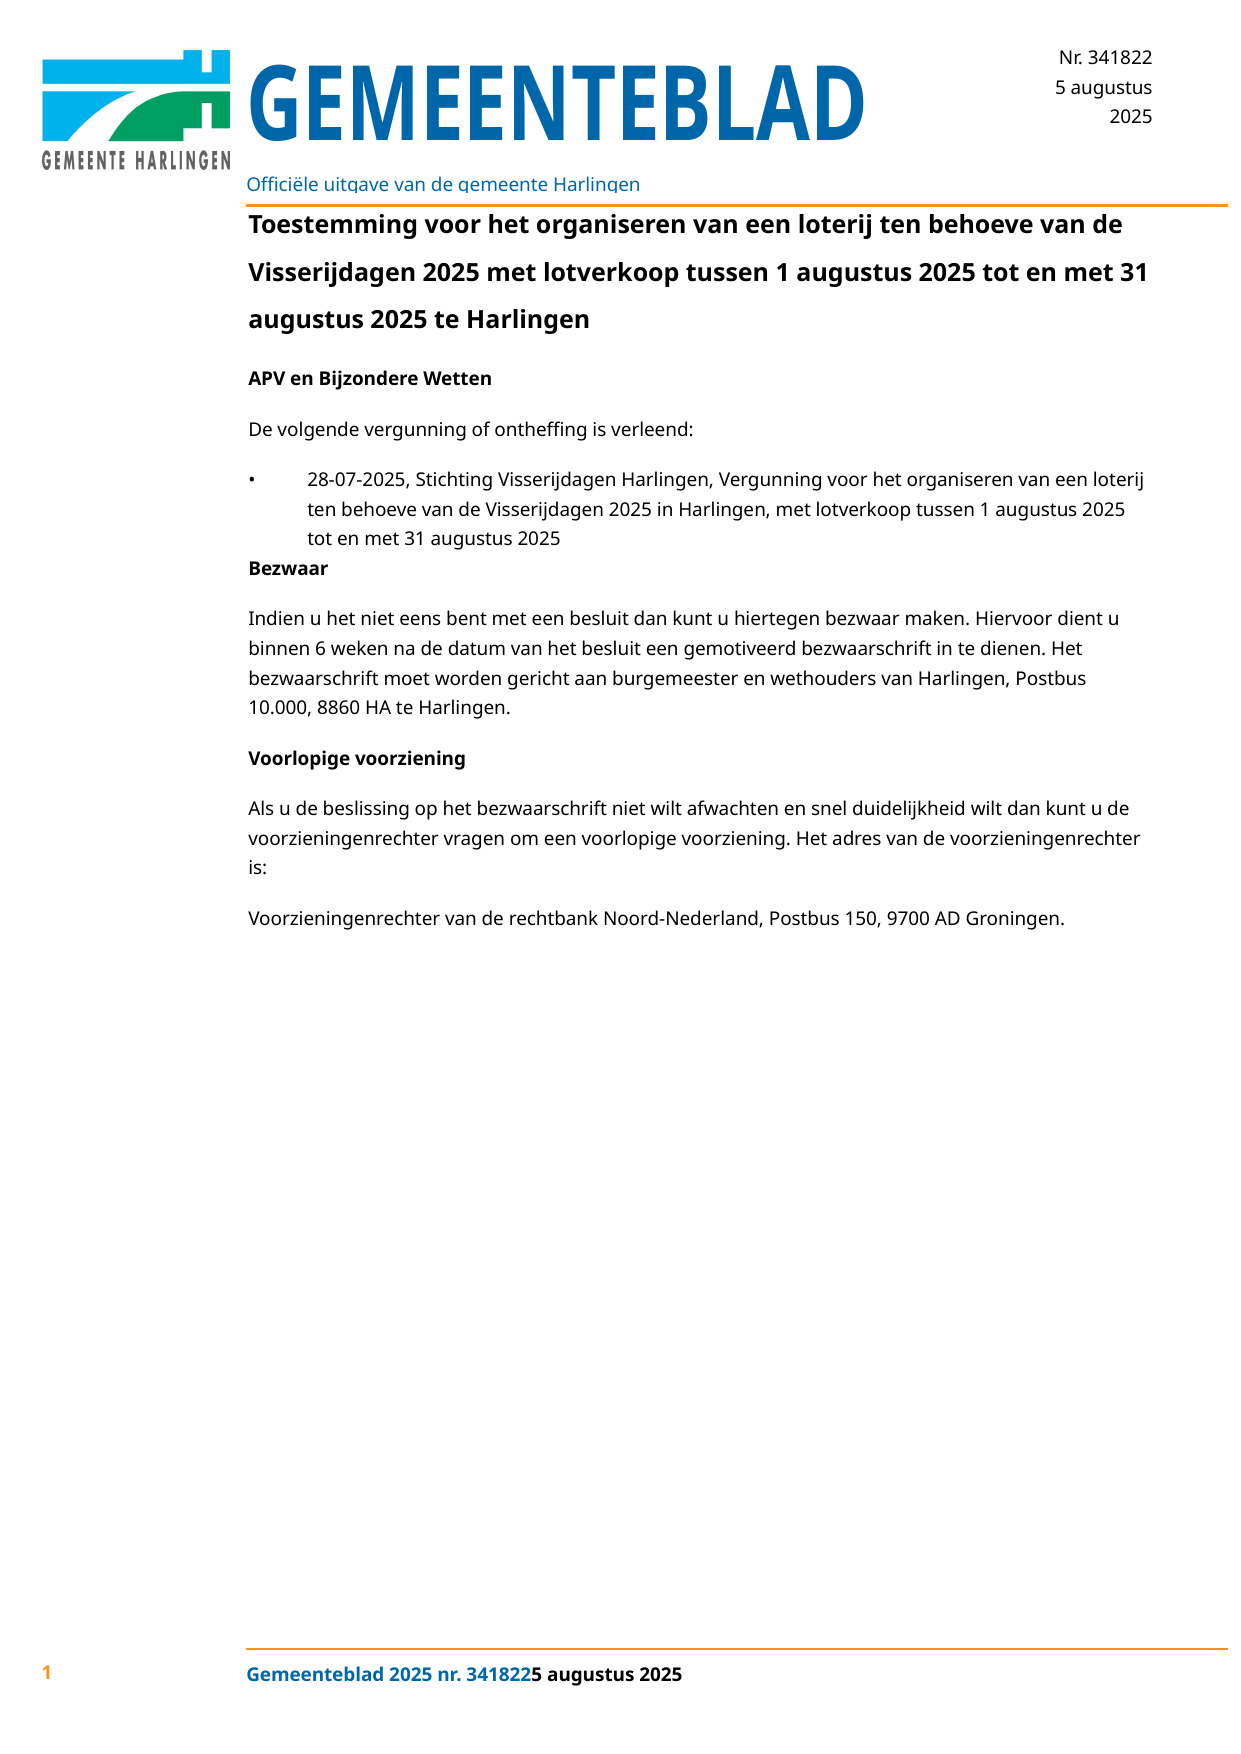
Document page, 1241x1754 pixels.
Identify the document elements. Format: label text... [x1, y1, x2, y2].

text Indien u het niet eens bent met een besluit dan kunt u hiertegen bezwaar maken. Hiervoor dient u binnen 6 weken na de datum van het besluit een gemotiveerd bezwaarschrift in te dienen. Het bezwaarschrift moet worden gericht aan burgemeester en wethouders van Harlingen, Postbus 10.000, 8860 HA te Harlingen. [248, 606, 1152, 720]
text Toestemming voor het organiseren van een loterij ten behoeve van de Visserijdagen 2025 met lotverkoop tussen 1 augustus 2025 tot en met 31 augustus 2025 te Harlingen [248, 207, 1152, 336]
text Voorlopige voorziening [248, 745, 1152, 770]
text Als u de beslissing op het bezwaarschrift niet wilt afwachten en snel duidelijkheid wilt dan kunt u de voorzieningenrechter vragen om een voorlopige voorziening. Het adres van de voorzieningenrechter is: [248, 795, 1152, 880]
text APV en Bijzondere Wetten [248, 366, 1152, 391]
picture [41, 47, 231, 172]
list 28-07-2025, Stichting Visserijdagen Harlingen, Vergunning voor het organiseren van een loterij ten behoeve van de Visserijdagen 2025 in Harlingen, met lotverkoop tussen 1 augustus 2025 tot en met 31 augustus 2025 [248, 466, 1152, 551]
text De volgende vergunning of ontheffing is verleend: [248, 416, 1152, 442]
text Bezwaar [248, 555, 1152, 581]
text Voorzieningenrechter van de rechtbank Noord-Nederland, Postbus 150, 9700 AD Groningen. [248, 905, 1152, 930]
